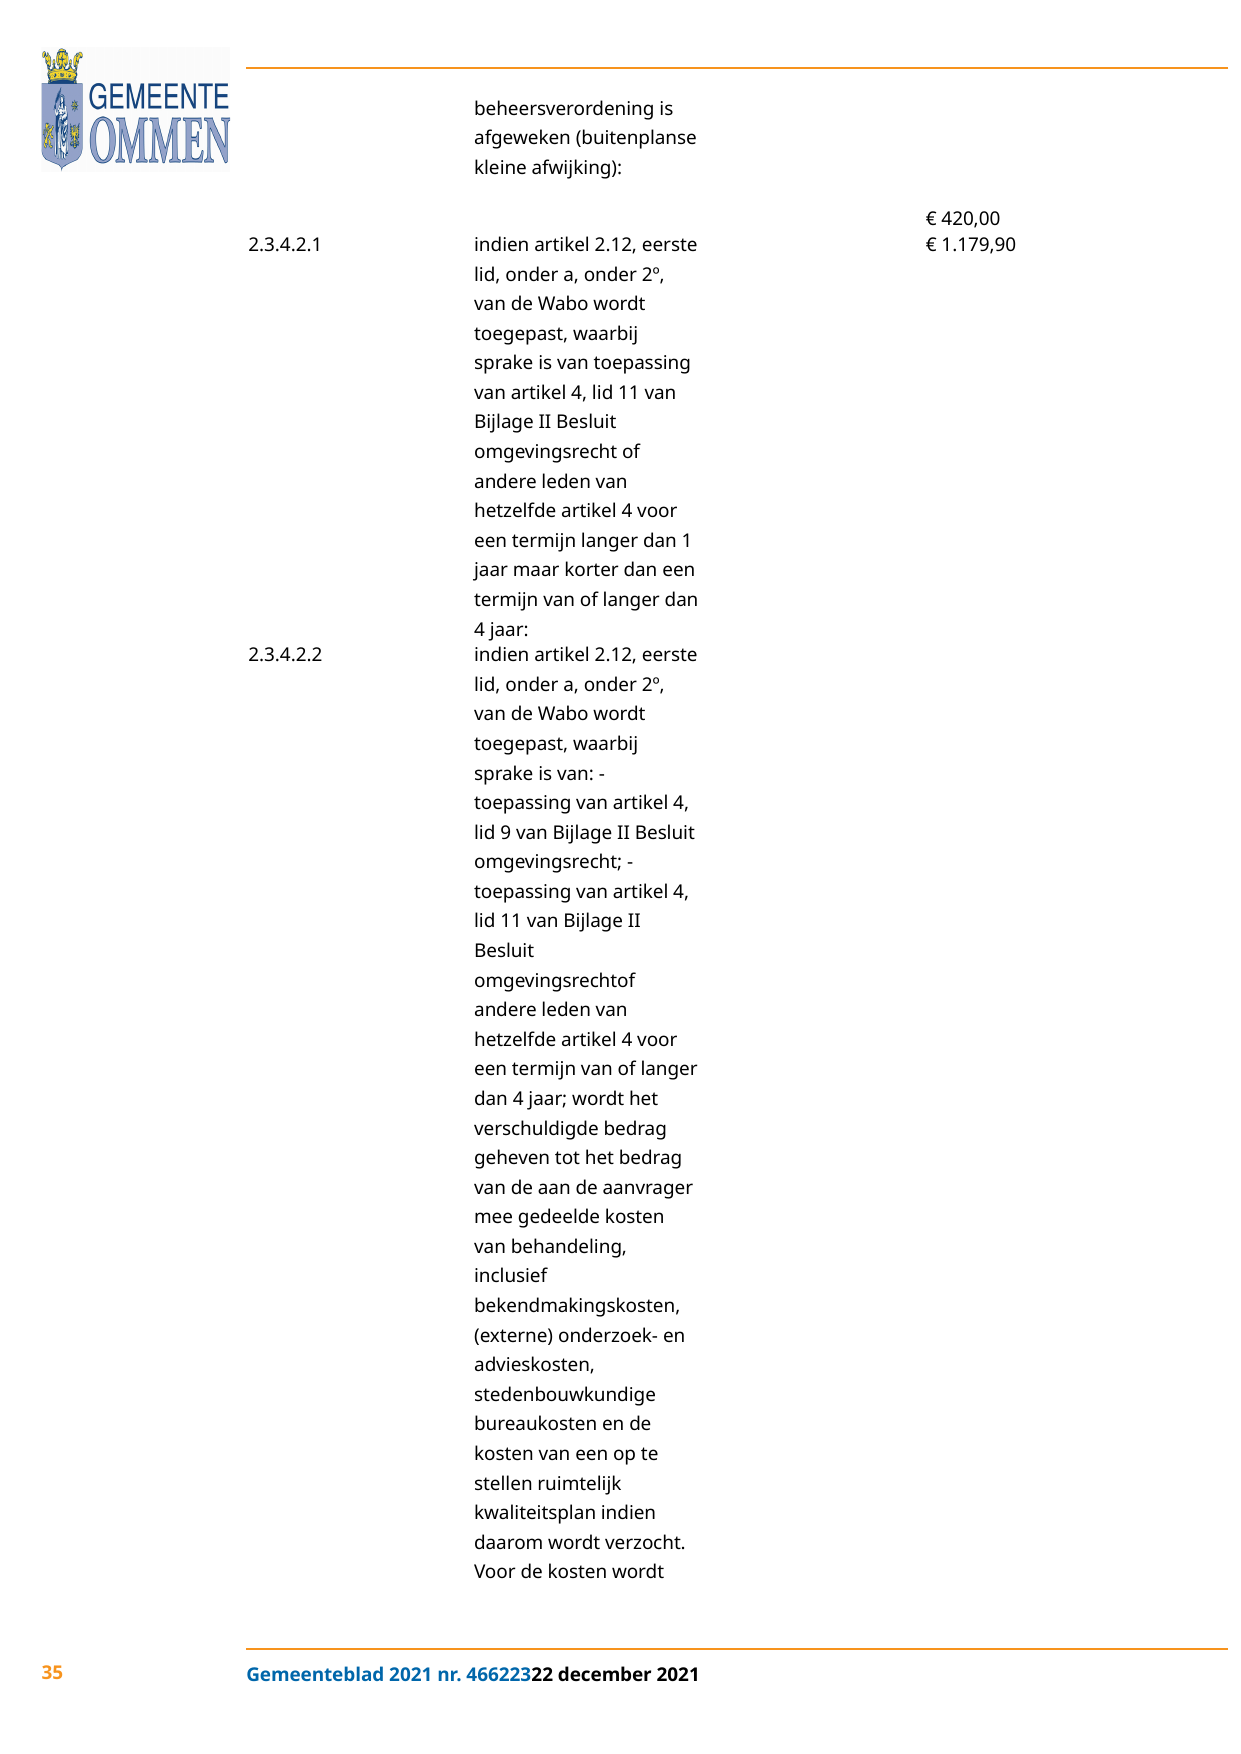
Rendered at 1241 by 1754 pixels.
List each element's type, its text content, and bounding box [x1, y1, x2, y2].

table_cell [700, 205, 926, 231]
table_cell [926, 95, 1152, 180]
table_cell [248, 180, 474, 205]
picture [41, 47, 231, 172]
table_cell [474, 180, 700, 205]
table_cell indien artikel 2.12, eerste lid, onder a, onder 2º, van de Wabo wordt toegepast, waarbij sprake is van: - toepassing van artikel 4, lid 9 van Bijlage II Besluit omgevingsrecht; - toepassing van artikel 4, lid 11 van Bijlage II Besluit omgevingsrechtof andere leden van hetzelfde artikel 4 voor een termijn van of langer dan 4 jaar; wordt het verschuldigde bedrag geheven tot het bedrag van de aan de aanvrager mee gedeelde kosten van behandeling, inclusief bekendmakingskosten, (externe) onderzoek- en advieskosten, stedenbouwkundige bureaukosten en de kosten van een op te stellen ruimtelijk kwaliteitsplan indien daarom wordt verzocht. Voor de kosten wordt [474, 641, 700, 1584]
table_cell € 1.179,90 [926, 231, 1152, 641]
table_cell [700, 231, 926, 641]
table_cell [926, 641, 1152, 1584]
table_cell [700, 180, 926, 205]
table_cell [248, 95, 474, 180]
table_cell [248, 205, 474, 231]
table_cell 2.3.4.2.2 [248, 641, 474, 1584]
table_cell 2.3.4.2.1 [248, 231, 474, 641]
table_cell € 420,00 [926, 205, 1152, 231]
table_cell [926, 180, 1152, 205]
table_cell beheersverordening is afgeweken (buitenplanse kleine afwijking): [474, 95, 700, 180]
table_cell [474, 205, 700, 231]
table_cell [700, 95, 926, 180]
table_cell indien artikel 2.12, eerste lid, onder a, onder 2º, van de Wabo wordt toegepast, waarbij sprake is van toepassing van artikel 4, lid 11 van Bijlage II Besluit omgevingsrecht of andere leden van hetzelfde artikel 4 voor een termijn langer dan 1 jaar maar korter dan een termijn van of langer dan 4 jaar: [474, 231, 700, 641]
table_cell [700, 641, 926, 1584]
